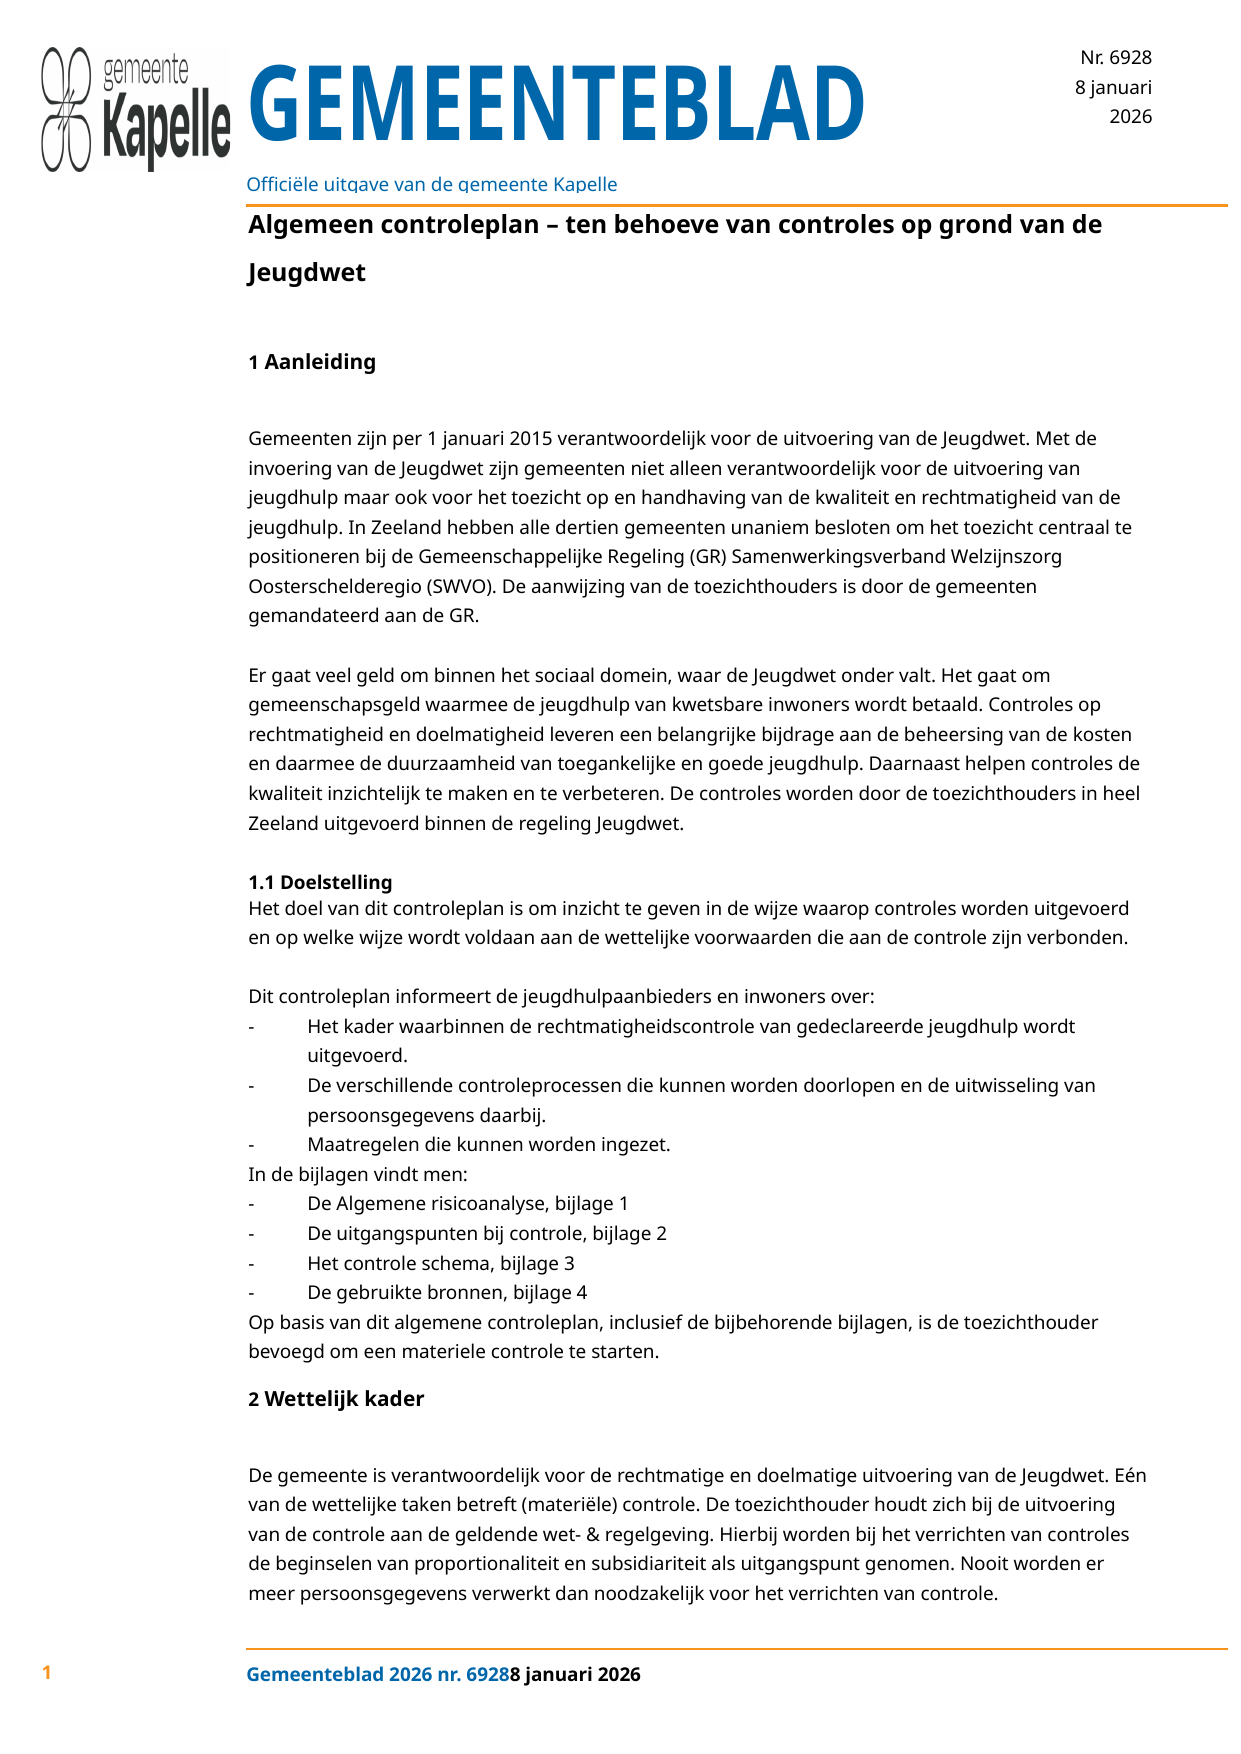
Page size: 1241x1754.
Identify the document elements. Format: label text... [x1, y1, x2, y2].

text Er gaat veel geld om binnen het sociaal domein, waar de Jeugdwet onder valt. Het gaat om gemeenschapsgeld waarmee de jeugdhulp van kwetsbare inwoners wordt betaald. Controles op rechtmatigheid en doelmatigheid leveren een belangrijke bijdrage aan de beheersing van de kosten en daarmee de duurzaamheid van toegankelijke en goede jeugdhulp. Daarnaast helpen controles de kwaliteit inzichtelijk te maken en te verbeteren. De controles worden door de toezichthouders in heel Zeeland uitgevoerd binnen de regeling Jeugdwet. [248, 662, 1152, 836]
text 1.1 Doelstelling [248, 869, 1152, 895]
text Op basis van dit algemene controleplan, inclusief de bijbehorende bijlagen, is de toezichthouder bevoegd om een materiele controle te starten. [248, 1309, 1152, 1364]
text De gemeente is verantwoordelijk voor de rechtmatige en doelmatige uitvoering van de Jeugdwet. Eén van de wettelijke taken betreft (materiële) controle. De toezichthouder houdt zich bij de uitvoering van de controle aan de geldende wet- & regelgeving. Hierbij worden bij het verrichten van controles de beginselen van proportionaliteit en subsidiariteit als uitgangspunt genomen. Nooit worden er meer persoonsgegevens verwerkt dan noodzakelijk voor het verrichten van controle. [248, 1462, 1152, 1606]
text Het doel van dit controleplan is om inzicht te geven in de wijze waarop controles worden uitgevoerd en op welke wijze wordt voldaan aan de wettelijke voorwaarden die aan de controle zijn verbonden. [248, 895, 1152, 950]
picture [41, 47, 231, 172]
text Gemeenten zijn per 1 januari 2015 verantwoordelijk voor de uitvoering van de Jeugdwet. Met de invoering van de Jeugdwet zijn gemeenten niet alleen verantwoordelijk voor de uitvoering van jeugdhulp maar ook voor het toezicht op en handhaving van de kwaliteit en rechtmatigheid van de jeugdhulp. In Zeeland hebben alle dertien gemeenten unaniem besloten om het toezicht centraal te positioneren bij de Gemeenschappelijke Regeling (GR) Samenwerkingsverband Welzijnszorg Oosterschelderegio (SWVO). De aanwijzing van de toezichthouders is door de gemeenten gemandateerd aan de GR. [248, 425, 1152, 628]
list De uitgangspunten bij controle, bijlage 2 [248, 1220, 1152, 1246]
text In de bijlagen vindt men: [248, 1161, 1152, 1187]
list Het controle schema, bijlage 3 [248, 1250, 1152, 1275]
text 1 Aanleiding [248, 347, 1152, 376]
list De gebruikte bronnen, bijlage 4 [248, 1279, 1152, 1305]
text Dit controleplan informeert de jeugdhulpaanbieders en inwoners over: [248, 983, 1152, 1009]
text 2 Wettelijk kader [248, 1384, 1152, 1412]
list De verschillende controleprocessen die kunnen worden doorlopen en de uitwisseling van persoonsgegevens daarbij. [248, 1072, 1152, 1127]
text Algemeen controleplan – ten behoeve van controles op grond van de Jeugdwet [248, 207, 1152, 288]
list Maatregelen die kunnen worden ingezet. [248, 1131, 1152, 1157]
list De Algemene risicoanalyse, bijlage 1 [248, 1191, 1152, 1216]
list Het kader waarbinnen de rechtmatigheidscontrole van gedeclareerde jeugdhulp wordt uitgevoerd. [248, 1013, 1152, 1068]
